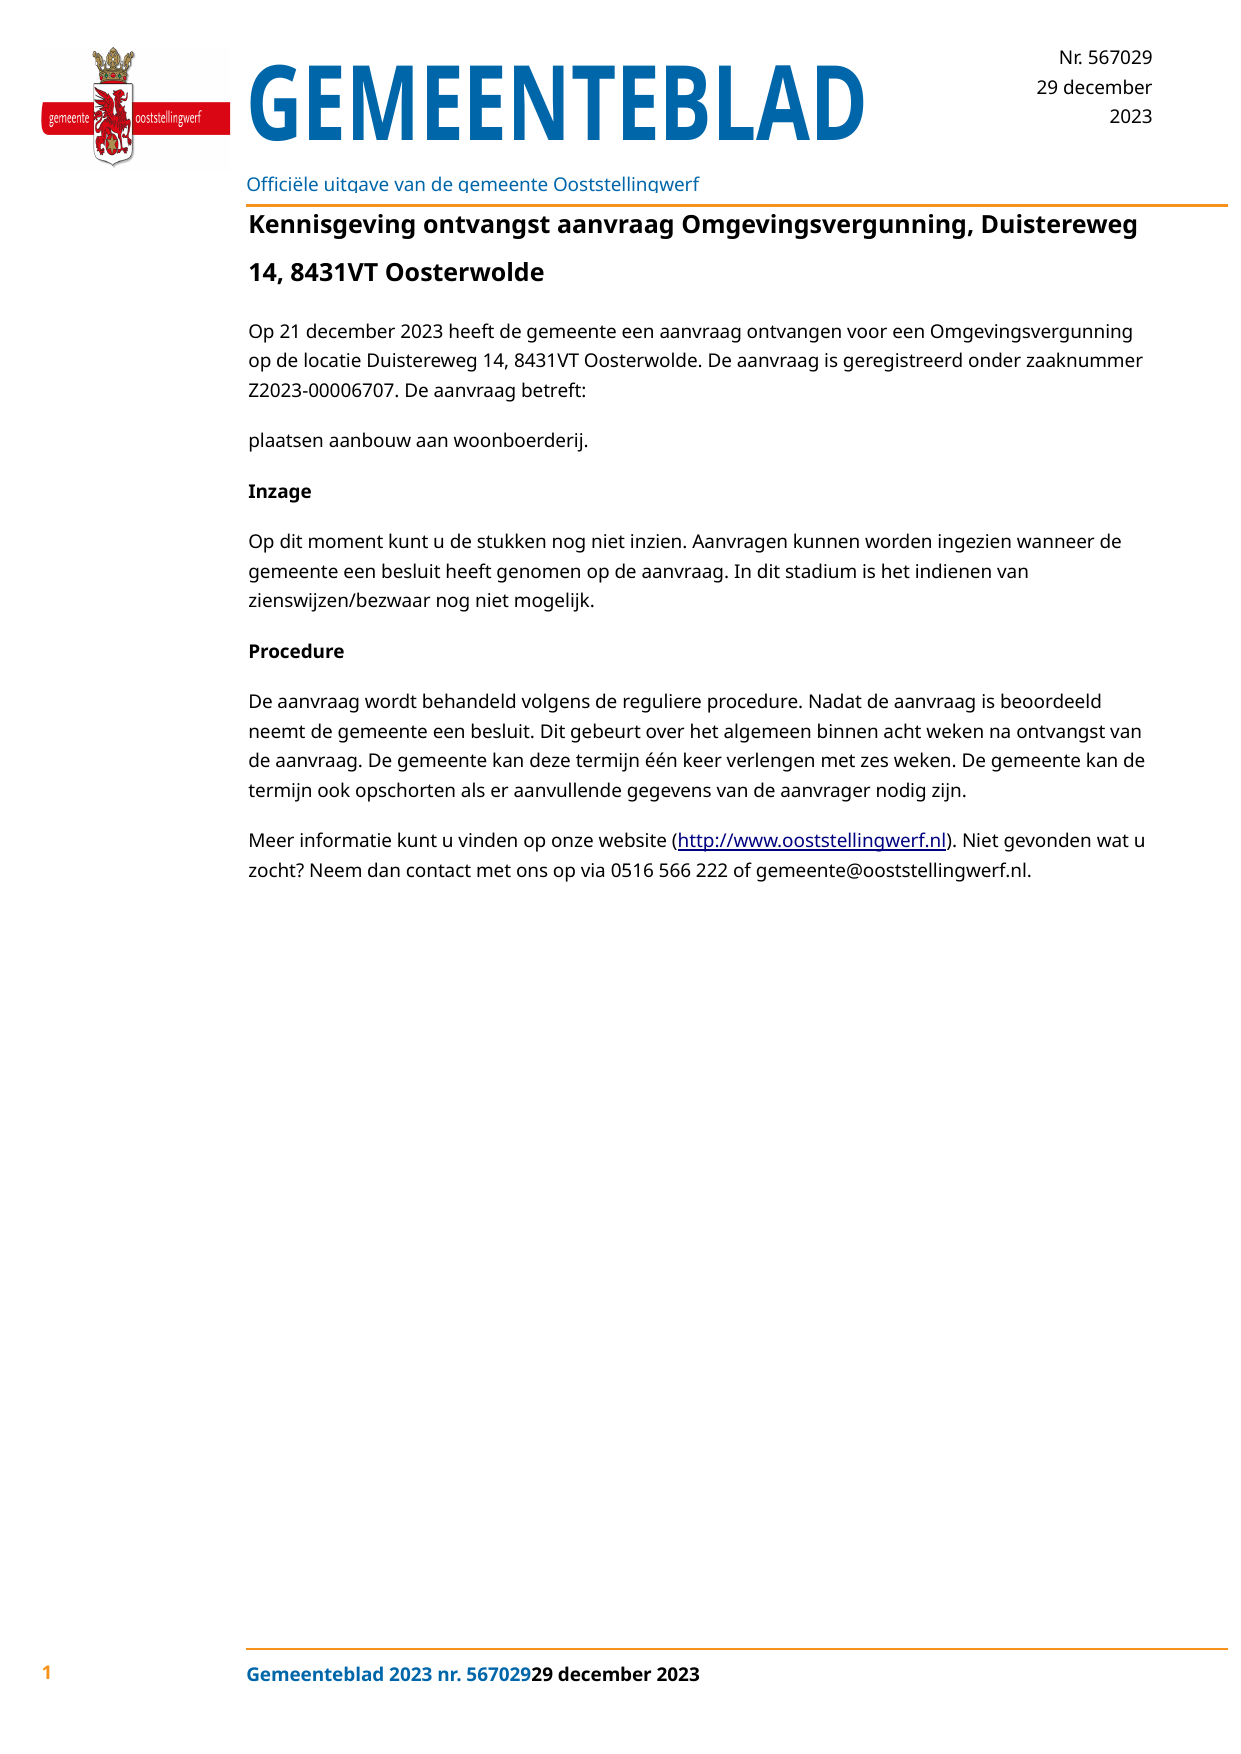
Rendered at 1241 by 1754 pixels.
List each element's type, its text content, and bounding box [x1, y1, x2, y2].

text Inzage [248, 478, 1152, 504]
text plaatsen aanbouw aan woonboerderij. [248, 427, 1152, 453]
picture [41, 47, 231, 172]
text Procedure [248, 638, 1152, 664]
text Kennisgeving ontvangst aanvraag Omgevingsvergunning, Duistereweg 14, 8431VT Oosterwolde [248, 207, 1152, 288]
text Op 21 december 2023 heeft de gemeente een aanvraag ontvangen voor een Omgevingsvergunning op de locatie Duistereweg 14, 8431VT Oosterwolde. De aanvraag is geregistreerd onder zaaknummer Z2023-00006707. De aanvraag betreft: [248, 318, 1152, 403]
text De aanvraag wordt behandeld volgens de reguliere procedure. Nadat de aanvraag is beoordeeld neemt de gemeente een besluit. Dit gebeurt over het algemeen binnen acht weken na ontvangst van de aanvraag. De gemeente kan deze termijn één keer verlengen met zes weken. De gemeente kan de termijn ook opschorten als er aanvullende gegevens van de aanvrager nodig zijn. [248, 688, 1152, 803]
text Op dit moment kunt u de stukken nog niet inzien. Aanvragen kunnen worden ingezien wanneer de gemeente een besluit heeft genomen op de aanvraag. In dit stadium is het indienen van zienswijzen/bezwaar nog niet mogelijk. [248, 528, 1152, 613]
text Meer informatie kunt u vinden op onze website (http://www.ooststellingwerf.nl). Niet gevonden wat u zocht? Neem dan contact met ons op via 0516 566 222 of gemeente@ooststellingwerf.nl. [248, 827, 1152, 883]
